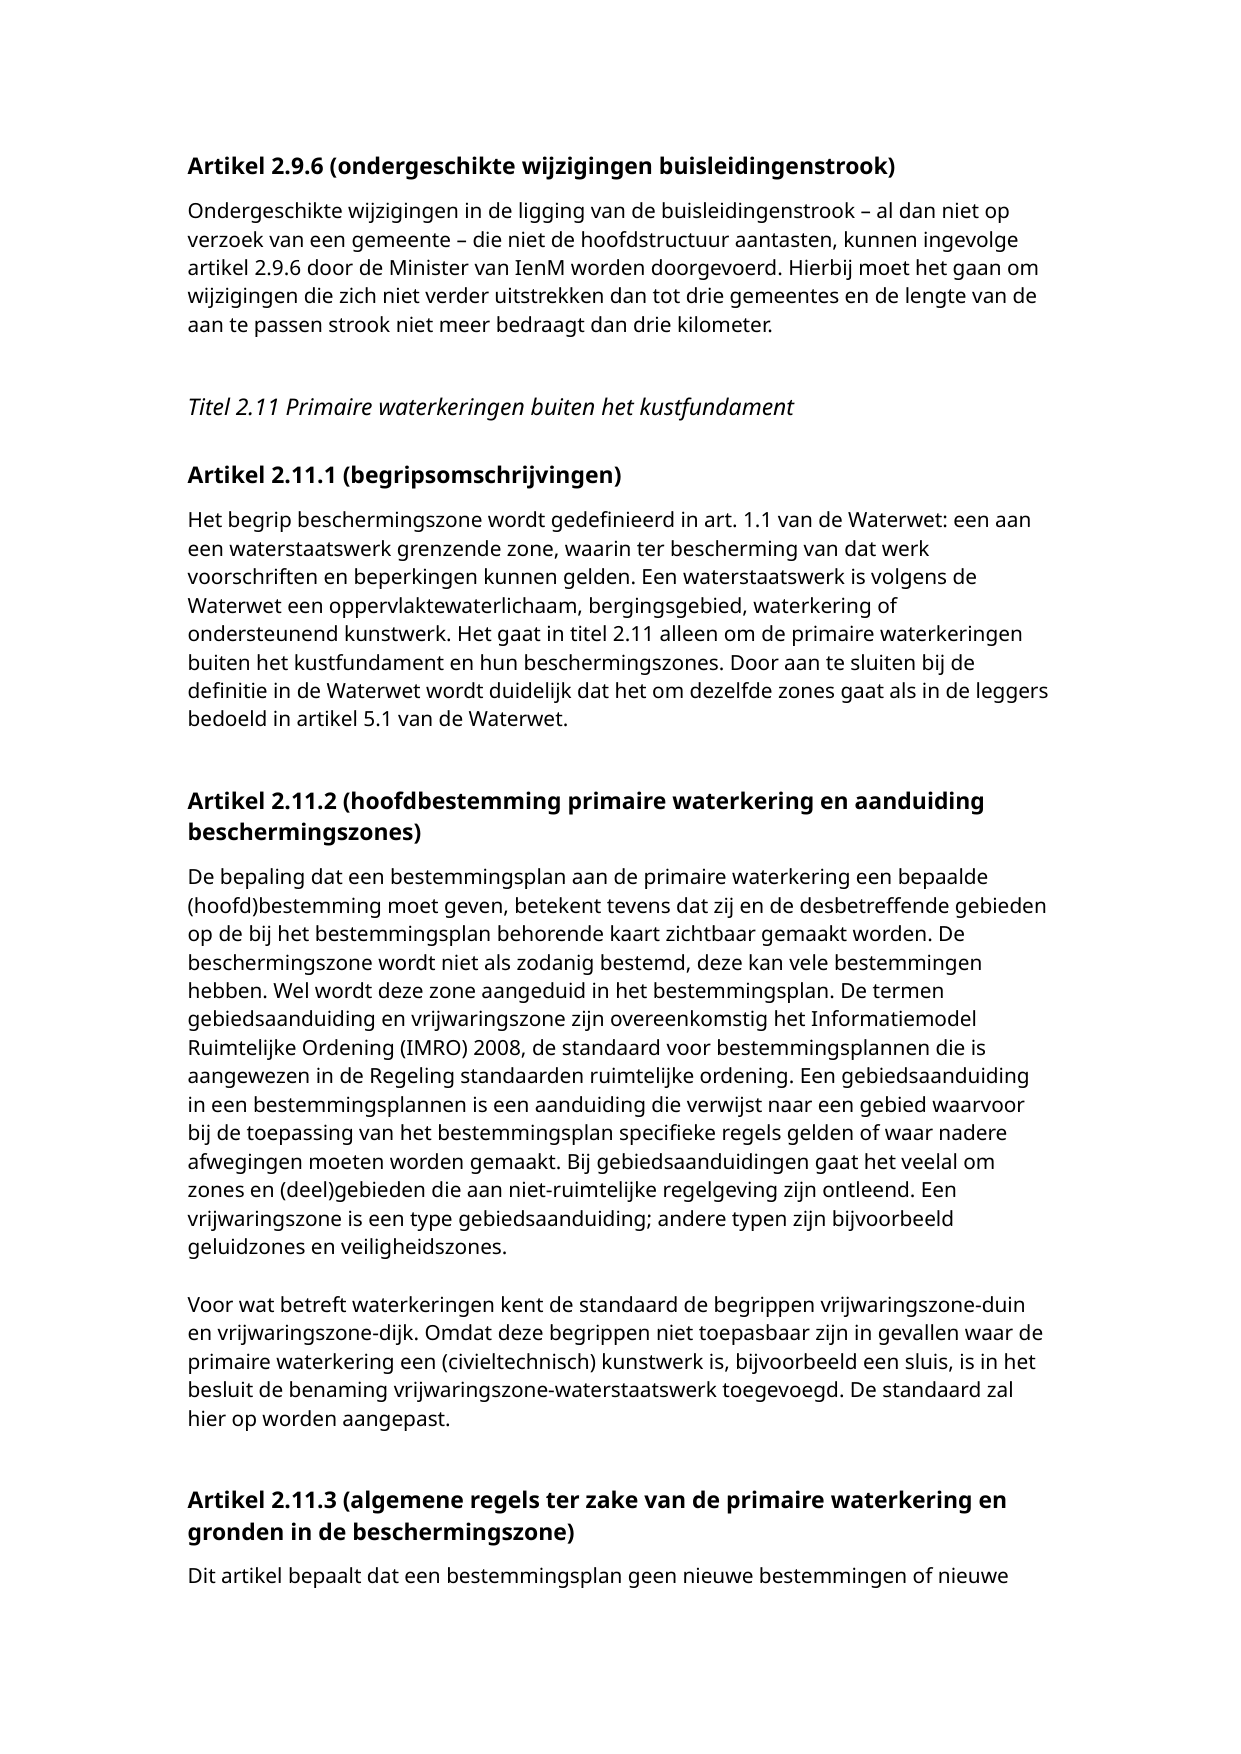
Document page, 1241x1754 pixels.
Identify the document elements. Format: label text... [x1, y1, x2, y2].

subtitle Artikel 2.11.2 (hoofdbestemming primaire waterkering en aanduiding beschermingszones) [187, 785, 1053, 847]
subtitle Artikel 2.11.3 (algemene regels ter zake van de primaire waterkering en gronden in de beschermingszone) [187, 1484, 1053, 1547]
subtitle Artikel 2.11.1 (begripsomschrijvingen) [187, 459, 1053, 490]
text Het begrip beschermingszone wordt gedefinieerd in art. 1.1 van de Waterwet: een aan een waterstaatswerk grenzende zone, waarin ter bescherming van dat werk voorschriften en beperkingen kunnen gelden. Een waterstaatswerk is volgens de Waterwet een oppervlaktewaterlichaam, bergingsgebied, waterkering of ondersteunend kunstwerk. Het gaat in titel 2.11 alleen om de primaire waterkeringen buiten het kustfundament en hun beschermingszones. Door aan te sluiten bij de definitie in de Waterwet wordt duidelijk dat het om dezelfde zones gaat als in de leggers bedoeld in artikel 5.1 van de Waterwet. [187, 505, 1053, 733]
subtitle Artikel 2.9.6 (ondergeschikte wijzigingen buisleidingenstrook) [187, 150, 1053, 181]
text Dit artikel bepaalt dat een bestemmingsplan geen nieuwe bestemmingen of nieuwe [187, 1562, 1053, 1590]
text Voor wat betreft waterkeringen kent de standaard de begrippen vrijwaringszone-duin en vrijwaringszone-dijk. Omdat deze begrippen niet toepasbaar zijn in gevallen waar de primaire waterkering een (civieltechnisch) kunstwerk is, bijvoorbeeld een sluis, is in het besluit de benaming vrijwaringszone-waterstaatswerk toegevoegd. De standaard zal hier op worden aangepast. [187, 1290, 1053, 1432]
text De bepaling dat een bestemmingsplan aan de primaire waterkering een bepaalde (hoofd)bestemming moet geven, betekent tevens dat zij en de desbetreffende gebieden op de bij het bestemmingsplan behorende kaart zichtbaar gemaakt worden. De beschermingszone wordt niet als zodanig bestemd, deze kan vele bestemmingen hebben. Wel wordt deze zone aangeduid in het bestemmingsplan. De termen gebiedsaanduiding en vrijwaringszone zijn overeenkomstig het Informatiemodel Ruimtelijke Ordening (IMRO) 2008, de standaard voor bestemmingsplannen die is aangewezen in de Regeling standaarden ruimtelijke ordening. Een gebiedsaanduiding in een bestemmingsplannen is een aanduiding die verwijst naar een gebied waarvoor bij de toepassing van het bestemmingsplan specifieke regels gelden of waar nadere afwegingen moeten worden gemaakt. Bij gebiedsaanduidingen gaat het veelal om zones en (deel)gebieden die aan niet-ruimtelijke regelgeving zijn ontleend. Een vrijwaringszone is een type gebiedsaanduiding; andere typen zijn bijvoorbeeld geluidzones en veiligheidszones. [187, 862, 1053, 1261]
subtitle Titel 2.11 Primaire waterkeringen buiten het kustfundament [187, 390, 1053, 422]
text Ondergeschikte wijzigingen in de ligging van de buisleidingenstrook – al dan niet op verzoek van een gemeente – die niet de hoofdstructuur aantasten, kunnen ingevolge artikel 2.9.6 door de Minister van IenM worden doorgevoerd. Hierbij moet het gaan om wijzigingen die zich niet verder uitstrekken dan tot drie gemeentes en de lengte van de aan te passen strook niet meer bedraagt dan drie kilometer. [187, 196, 1053, 338]
